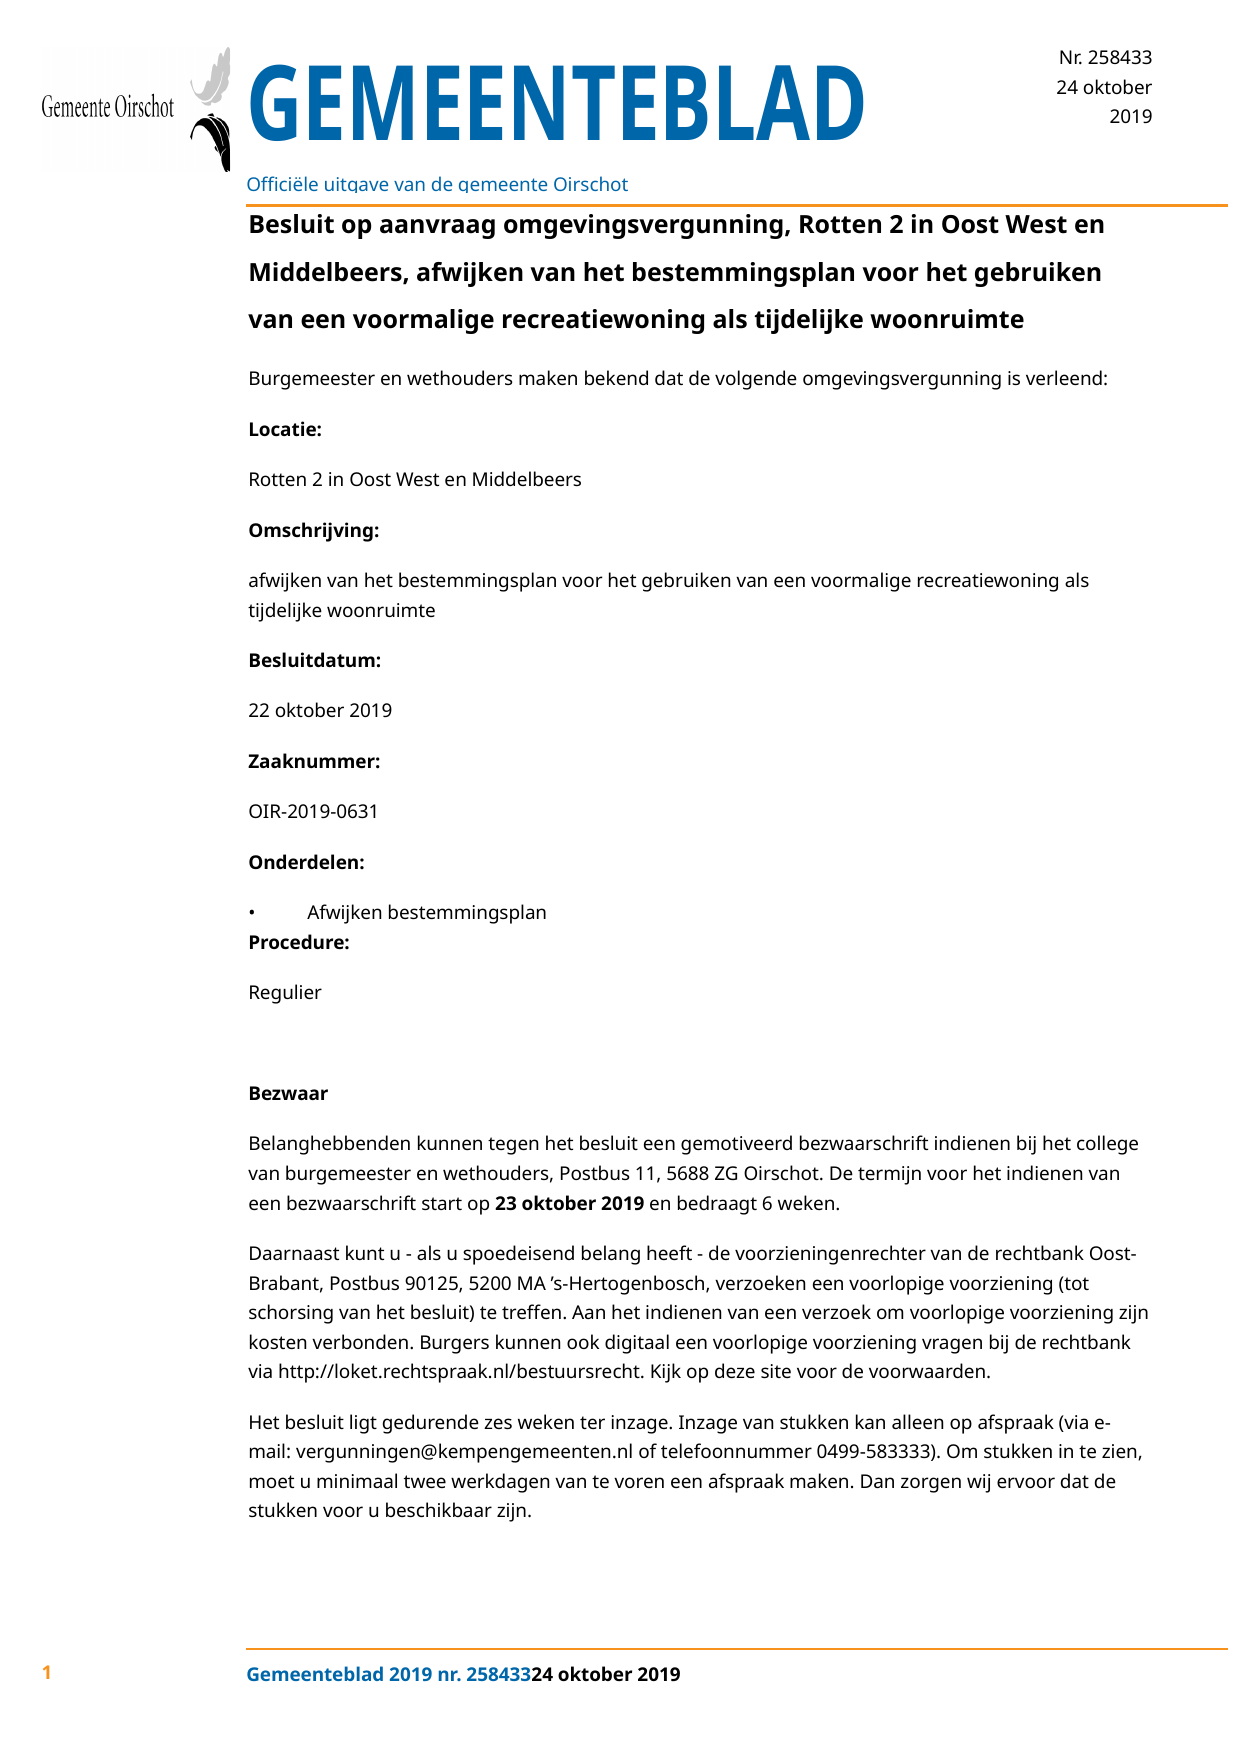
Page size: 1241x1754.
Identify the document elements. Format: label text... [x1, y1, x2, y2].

text Zaaknummer: [248, 748, 1152, 774]
text Onderdelen: [248, 849, 1152, 874]
text Besluitdatum: [248, 647, 1152, 673]
text Belanghebbenden kunnen tegen het besluit een gemotiveerd bezwaarschrift indienen bij het college van burgemeester en wethouders, Postbus 11, 5688 ZG Oirschot. De termijn voor het indienen van een bezwaarschrift start op 23 oktober 2019 en bedraagt 6 weken. [248, 1131, 1152, 1215]
text Omschrijving: [248, 517, 1152, 542]
text Regulier [248, 979, 1152, 1005]
text Rotten 2 in Oost West en Middelbeers [248, 466, 1152, 492]
list Afwijken bestemmingsplan [248, 899, 1152, 925]
picture [41, 47, 231, 172]
text Locatie: [248, 416, 1152, 442]
text Daarnaast kunt u - als u spoedeisend belang heeft - de voorzieningenrechter van de rechtbank Oost-Brabant, Postbus 90125, 5200 MA ’s-Hertogenbosch, verzoeken een voorlopige voorziening (tot schorsing van het besluit) te treffen. Aan het indienen van een verzoek om voorlopige voorziening zijn kosten verbonden. Burgers kunnen ook digitaal een voorlopige voorziening vragen bij de rechtbank via http://loket.rechtspraak.nl/bestuursrecht. Kijk op deze site voor de voorwaarden. [248, 1240, 1152, 1384]
text OIR-2019-0631 [248, 798, 1152, 824]
text Procedure: [248, 929, 1152, 954]
text 22 oktober 2019 [248, 698, 1152, 723]
text afwijken van het bestemmingsplan voor het gebruiken van een voormalige recreatiewoning als tijdelijke woonruimte [248, 567, 1152, 622]
text Besluit op aanvraag omgevingsvergunning, Rotten 2 in Oost West en Middelbeers, afwijken van het bestemmingsplan voor het gebruiken van een voormalige recreatiewoning als tijdelijke woonruimte [248, 207, 1152, 336]
text Bezwaar [248, 1080, 1152, 1106]
text Burgemeester en wethouders maken bekend dat de volgende omgevingsvergunning is verleend: [248, 366, 1152, 391]
text Het besluit ligt gedurende zes weken ter inzage. Inzage van stukken kan alleen op afspraak (via e-mail: vergunningen@kempengemeenten.nl of telefoonnummer 0499-583333). Om stukken in te zien, moet u minimaal twee werkdagen van te voren een afspraak maken. Dan zorgen wij ervoor dat de stukken voor u beschikbaar zijn. [248, 1409, 1152, 1523]
